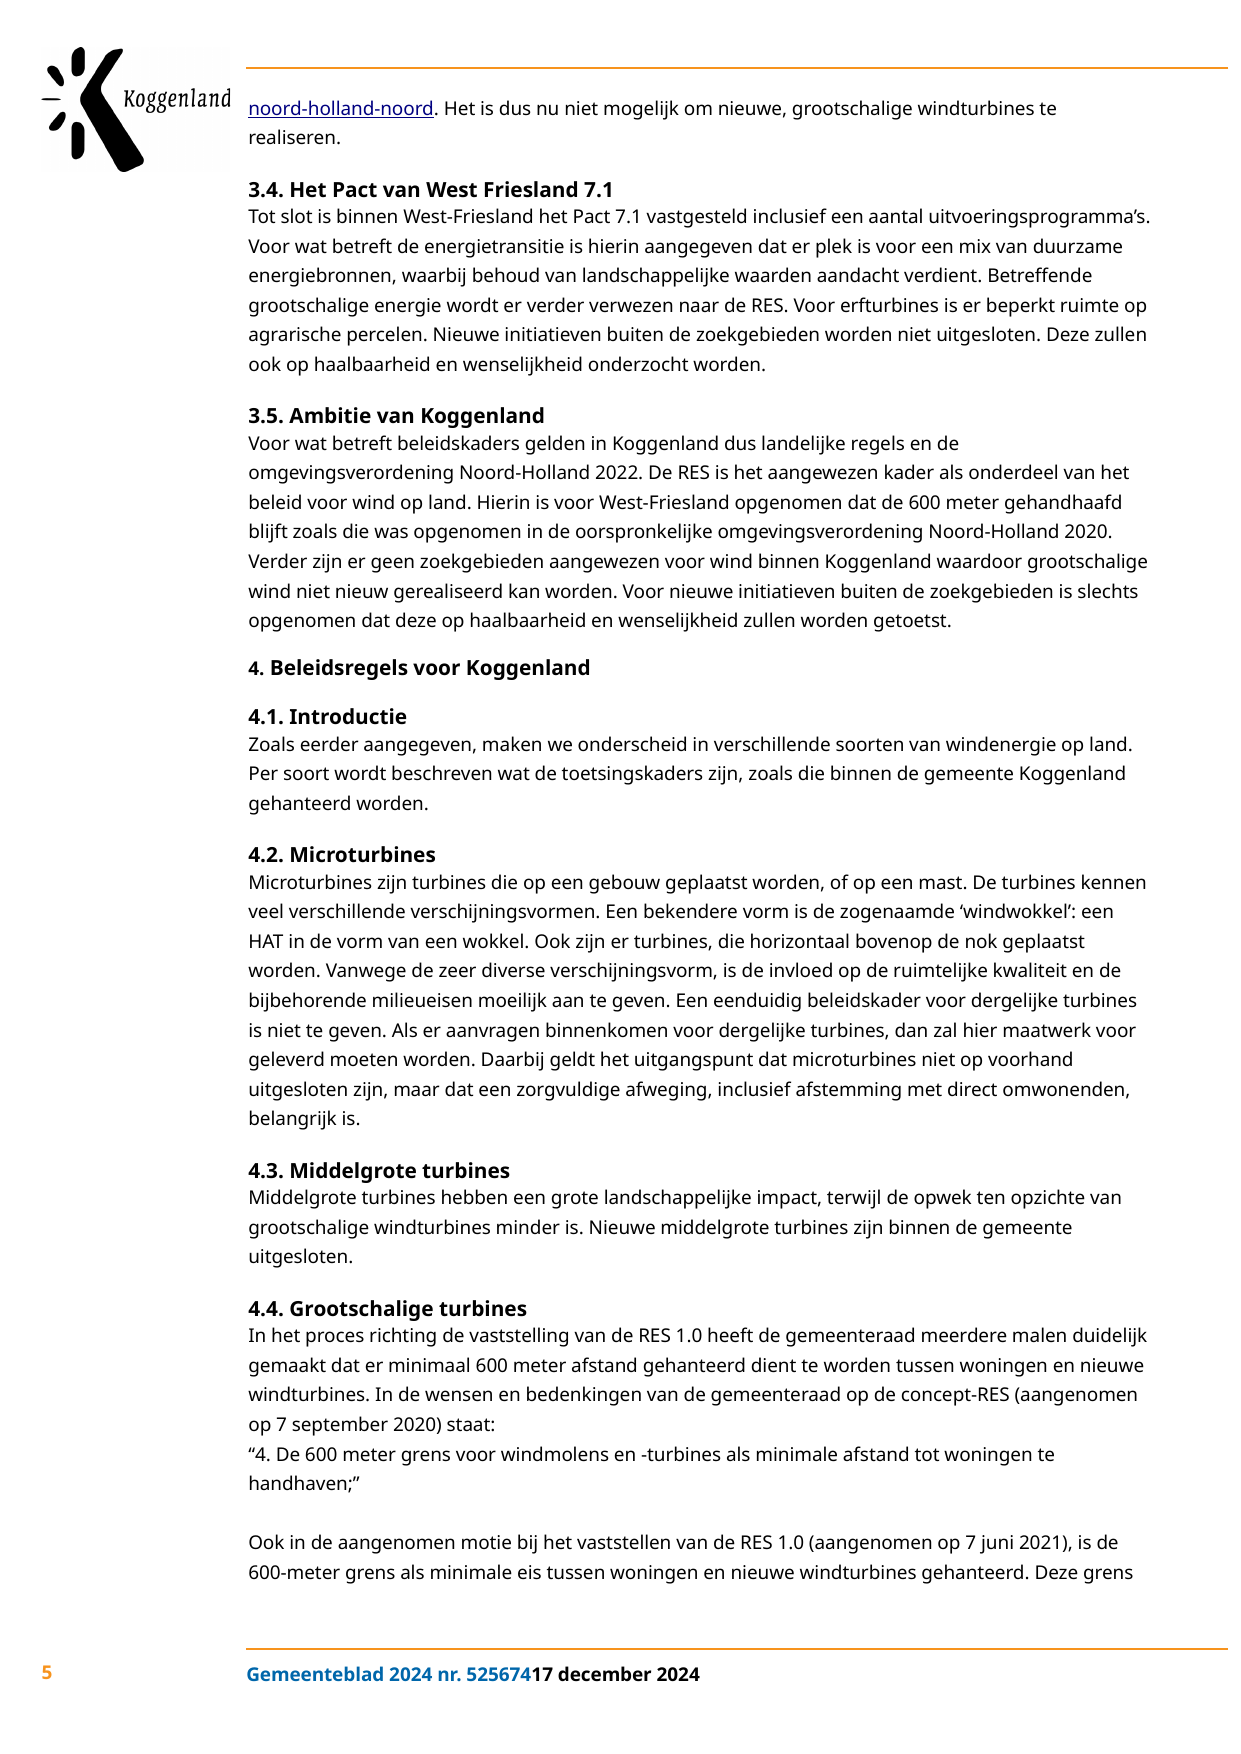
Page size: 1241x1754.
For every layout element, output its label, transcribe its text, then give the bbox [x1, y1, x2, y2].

text Tot slot is binnen West-Friesland het Pact 7.1 vastgesteld inclusief een aantal uitvoeringsprogramma’s. Voor wat betreft de energietransitie is hierin aangegeven dat er plek is voor een mix van duurzame energiebronnen, waarbij behoud van landschappelijke waarden aandacht verdient. Betreffende grootschalige energie wordt er verder verwezen naar de RES. Voor erfturbines is er beperkt ruimte op agrarische percelen. Nieuwe initiatieven buiten de zoekgebieden worden niet uitgesloten. Deze zullen ook op haalbaarheid en wenselijkheid onderzocht worden. [248, 203, 1152, 377]
text Zoals eerder aangegeven, maken we onderscheid in verschillende soorten van windenergie op land. Per soort wordt beschreven wat de toetsingskaders zijn, zoals die binnen de gemeente Koggenland gehanteerd worden. [248, 731, 1152, 816]
text 4.3. Middelgrote turbines [248, 1156, 1152, 1184]
picture [41, 47, 231, 172]
text Ook in de aangenomen motie bij het vaststellen van de RES 1.0 (aangenomen op 7 juni 2021), is de 600-meter grens als minimale eis tussen woningen en nieuwe windturbines gehanteerd. Deze grens [248, 1529, 1152, 1585]
text 3.4. Het Pact van West Friesland 7.1 [248, 175, 1152, 203]
text 4.4. Grootschalige turbines [248, 1294, 1152, 1322]
text Voor wat betreft beleidskaders gelden in Koggenland dus landelijke regels en de omgevingsverordening Noord-Holland 2022. De RES is het aangewezen kader als onderdeel van het beleid voor wind op land. Hierin is voor West-Friesland opgenomen dat de 600 meter gehandhaafd blijft zoals die was opgenomen in de oorspronkelijke omgevingsverordening Noord-Holland 2020. Verder zijn er geen zoekgebieden aangewezen voor wind binnen Koggenland waardoor grootschalige wind niet nieuw gerealiseerd kan worden. Voor nieuwe initiatieven buiten de zoekgebieden is slechts opgenomen dat deze op haalbaarheid en wenselijkheid zullen worden getoetst. [248, 430, 1152, 633]
text Microturbines zijn turbines die op een gebouw geplaatst worden, of op een mast. De turbines kennen veel verschillende verschijningsvormen. Een bekendere vorm is de zogenaamde ‘windwokkel’: een HAT in de vorm van een wokkel. Ook zijn er turbines, die horizontaal bovenop de nok geplaatst worden. Vanwege de zeer diverse verschijningsvorm, is de invloed op de ruimtelijke kwaliteit en de bijbehorende milieueisen moeilijk aan te geven. Een eenduidig beleidskader voor dergelijke turbines is niet te geven. Als er aanvragen binnenkomen voor dergelijke turbines, dan zal hier maatwerk voor geleverd moeten worden. Daarbij geldt het uitgangspunt dat microturbines niet op voorhand uitgesloten zijn, maar dat een zorgvuldige afweging, inclusief afstemming met direct omwonenden, belangrijk is. [248, 869, 1152, 1131]
text noord-holland-noord. Het is dus nu niet mogelijk om nieuwe, grootschalige windturbines te realiseren. [248, 95, 1152, 150]
text 3.5. Ambitie van Koggenland [248, 402, 1152, 430]
text 4.1. Introductie [248, 702, 1152, 731]
text In het proces richting de vaststelling van de RES 1.0 heeft de gemeenteraad meerdere malen duidelijk gemaakt dat er minimaal 600 meter afstand gehanteerd dient te worden tussen woningen en nieuwe windturbines. In de wensen en bedenkingen van de gemeenteraad op de concept-RES (aangenomen op 7 september 2020) staat: [248, 1322, 1152, 1437]
text Middelgrote turbines hebben een grote landschappelijke impact, terwijl de opwek ten opzichte van grootschalige windturbines minder is. Nieuwe middelgrote turbines zijn binnen de gemeente uitgesloten. [248, 1184, 1152, 1269]
text “4. De 600 meter grens voor windmolens en -turbines als minimale afstand tot woningen te handhaven;” [248, 1441, 1152, 1496]
text 4. Beleidsregels voor Koggenland [248, 653, 1152, 682]
text 4.2. Microturbines [248, 840, 1152, 869]
